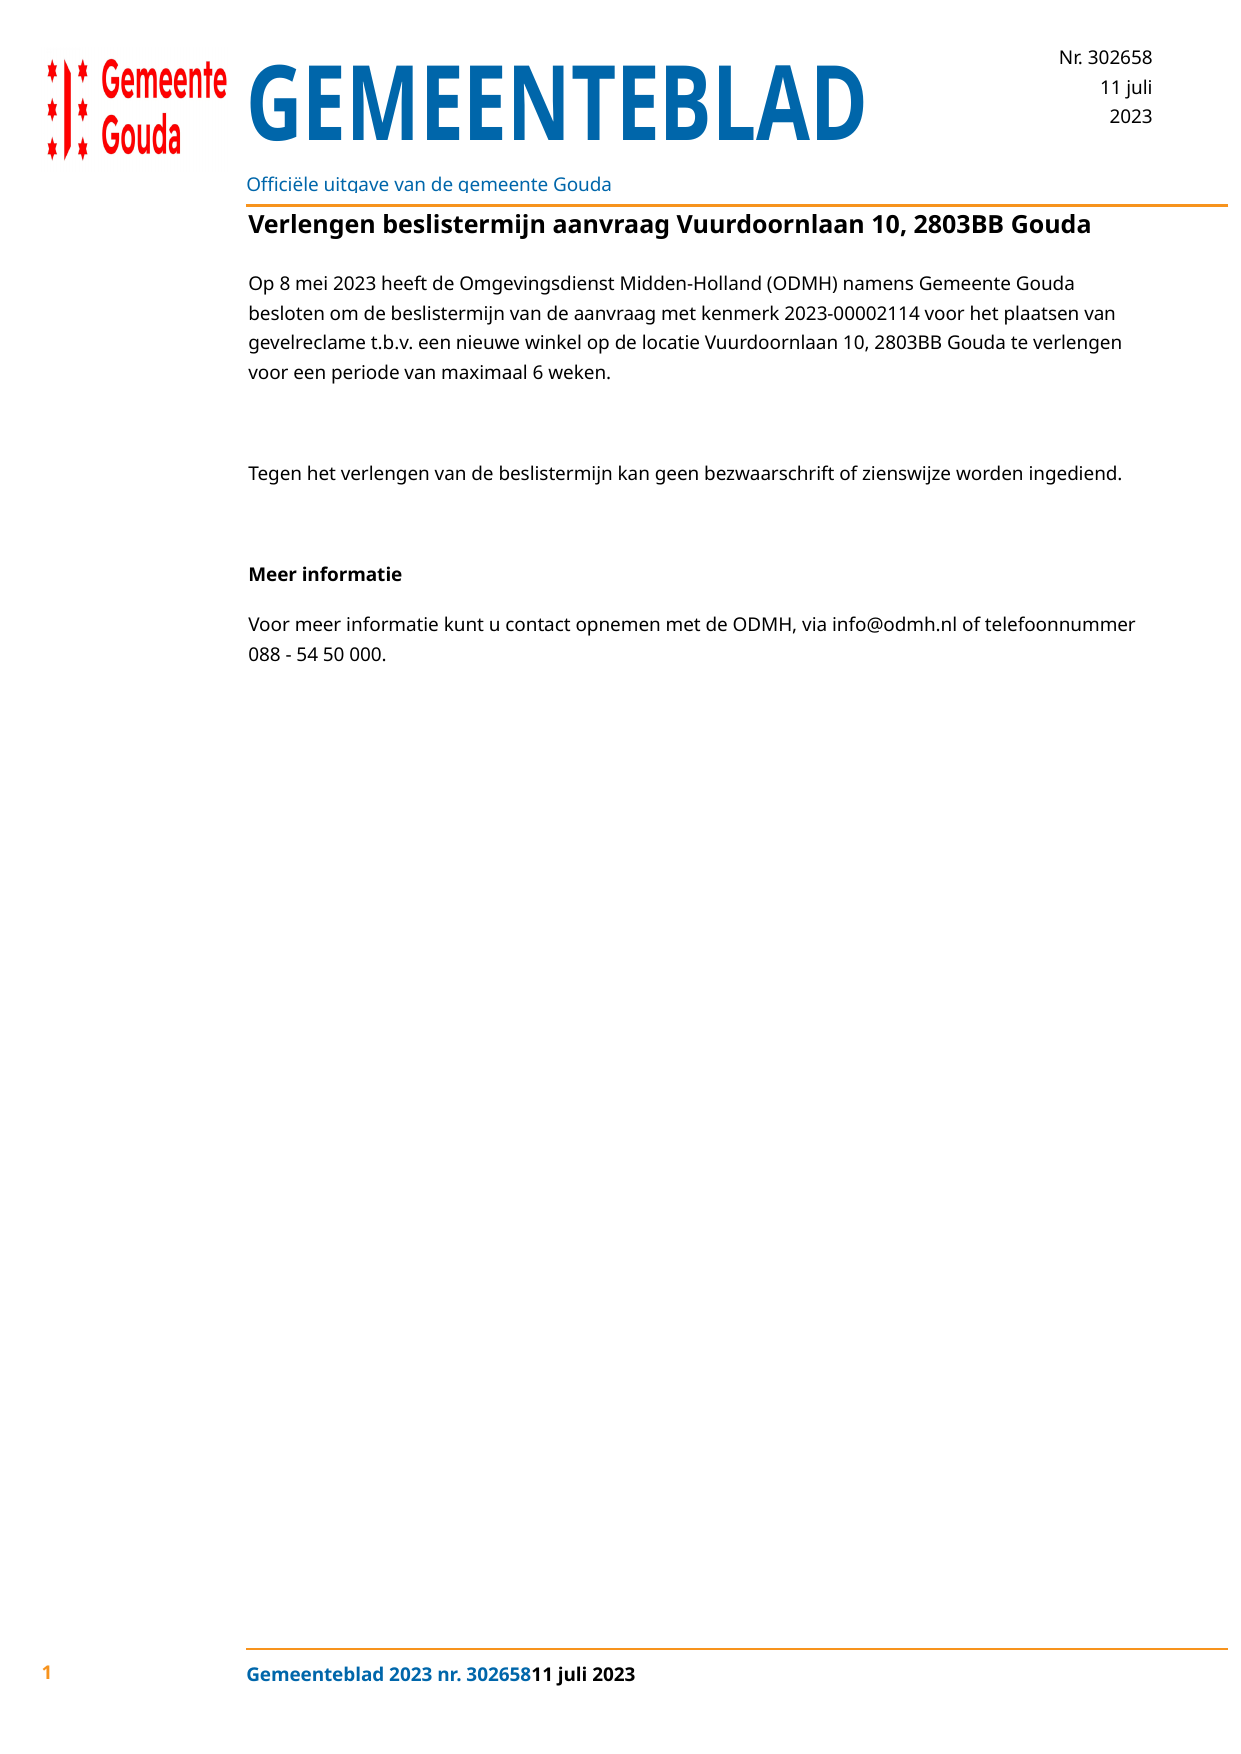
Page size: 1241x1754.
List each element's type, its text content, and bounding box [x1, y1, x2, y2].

text Op 8 mei 2023 heeft de Omgevingsdienst Midden-Holland (ODMH) namens Gemeente Gouda besloten om de beslistermijn van de aanvraag met kenmerk 2023-00002114 voor het plaatsen van gevelreclame t.b.v. een nieuwe winkel op de locatie Vuurdoornlaan 10, 2803BB Gouda te verlengen voor een periode van maximaal 6 weken. [248, 270, 1152, 385]
text Tegen het verlengen van de beslistermijn kan geen bezwaarschrift of zienswijze worden ingediend. [248, 460, 1152, 486]
picture [41, 47, 231, 172]
text Meer informatie [248, 561, 1152, 586]
text Voor meer informatie kunt u contact opnemen met de ODMH, via info@odmh.nl of telefoonnummer 088 - 54 50 000. [248, 611, 1152, 666]
text Verlengen beslistermijn aanvraag Vuurdoornlaan 10, 2803BB Gouda [248, 207, 1152, 241]
